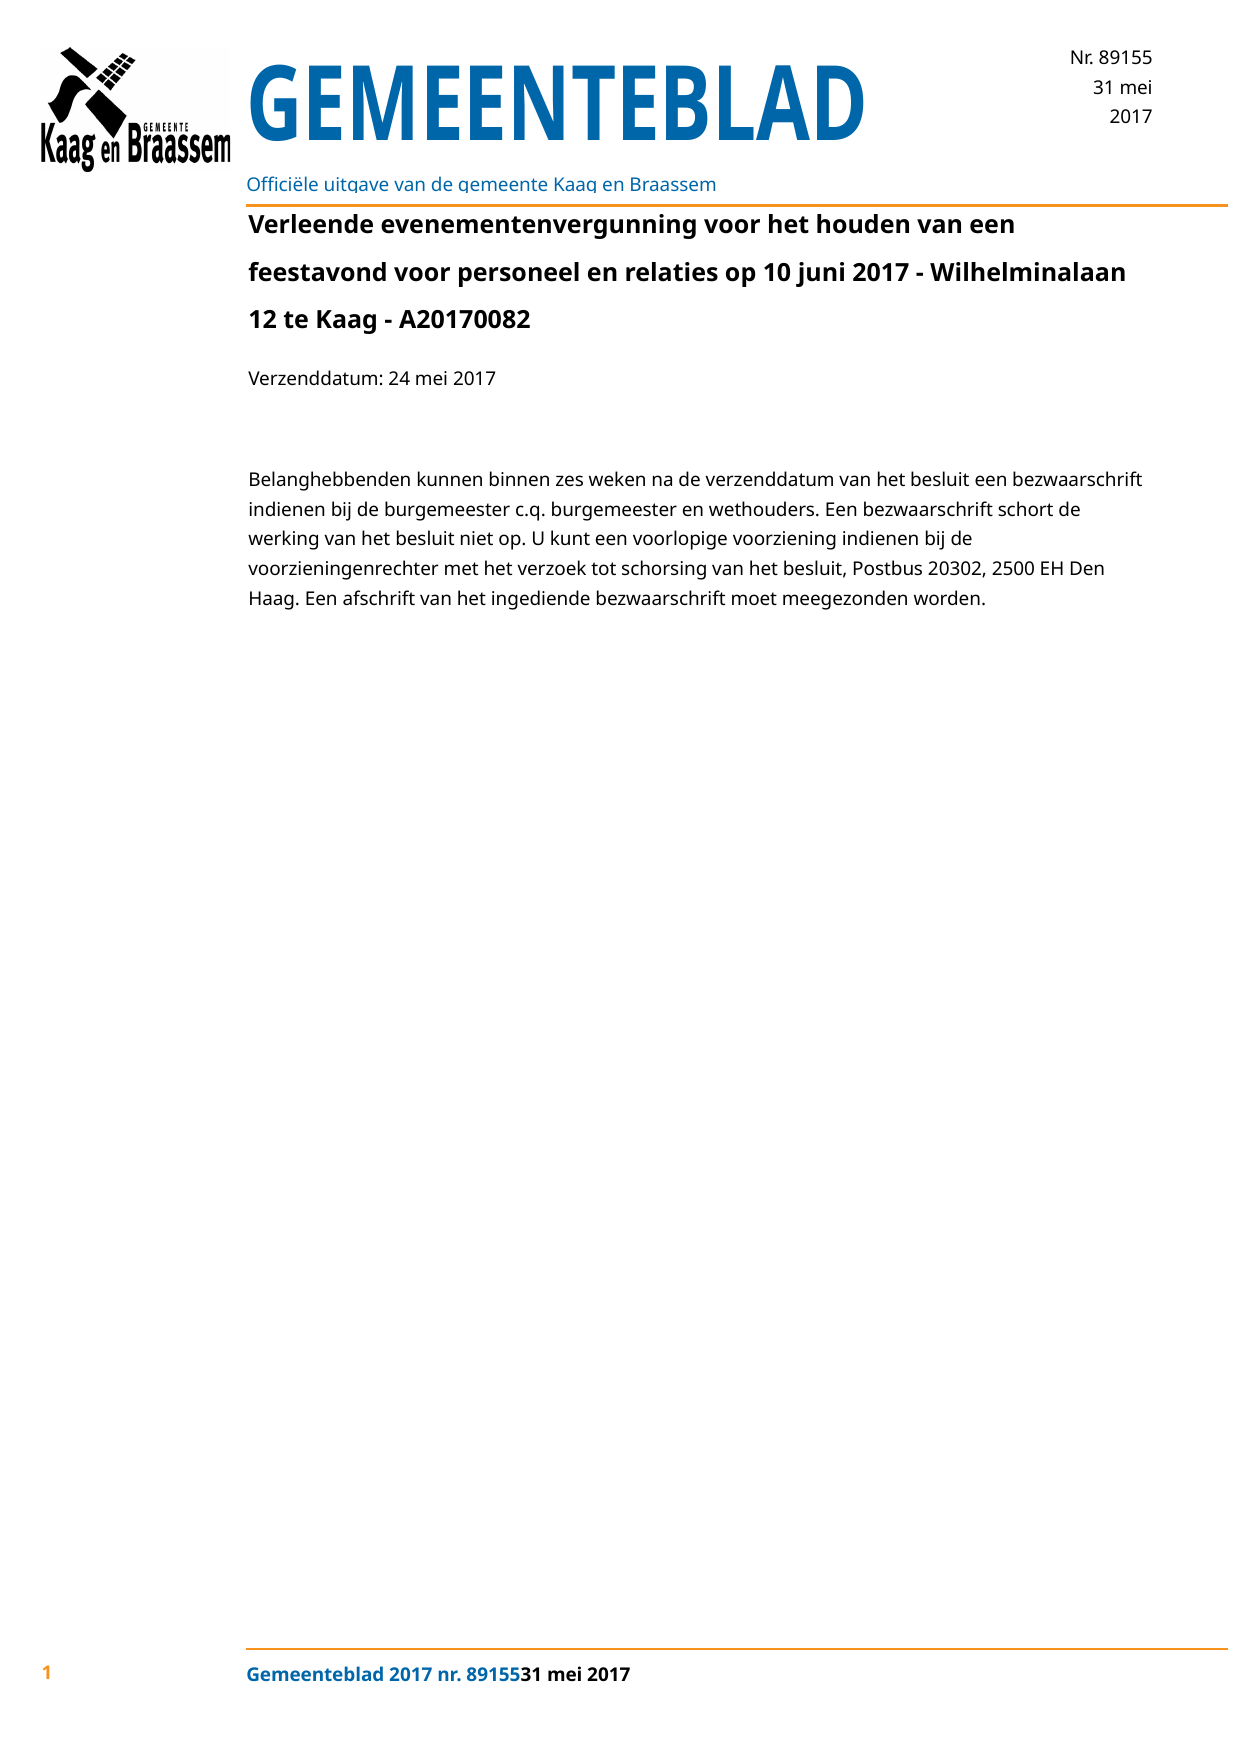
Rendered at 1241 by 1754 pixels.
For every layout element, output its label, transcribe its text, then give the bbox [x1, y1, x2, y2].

text Verleende evenementenvergunning voor het houden van een feestavond voor personeel en relaties op 10 juni 2017 - Wilhelminalaan 12 te Kaag - A20170082 [248, 207, 1152, 336]
text Verzenddatum: 24 mei 2017 [248, 366, 1152, 391]
text Belanghebbenden kunnen binnen zes weken na de verzenddatum van het besluit een bezwaarschrift indienen bij de burgemeester c.q. burgemeester en wethouders. Een bezwaarschrift schort de werking van het besluit niet op. U kunt een voorlopige voorziening indienen bij de voorzieningenrechter met het verzoek tot schorsing van het besluit, Postbus 20302, 2500 EH Den Haag. Een afschrift van het ingediende bezwaarschrift moet meegezonden worden. [248, 466, 1152, 610]
picture [41, 47, 231, 172]
